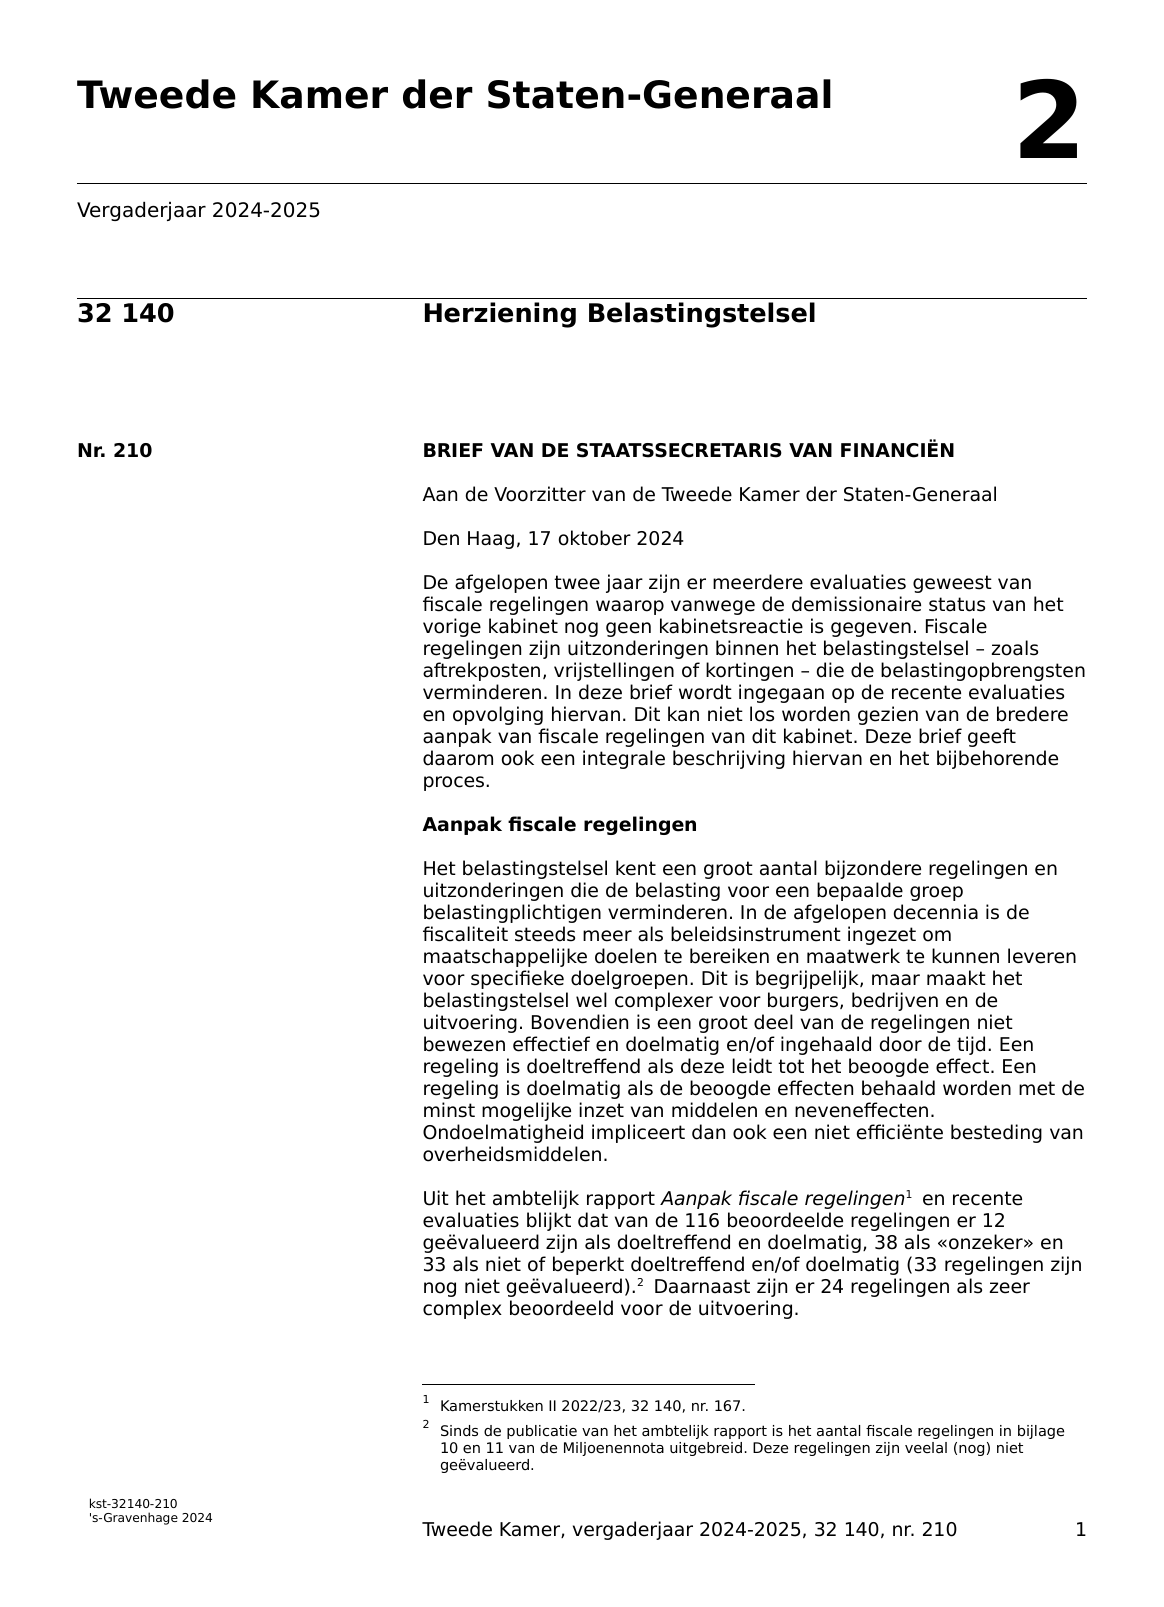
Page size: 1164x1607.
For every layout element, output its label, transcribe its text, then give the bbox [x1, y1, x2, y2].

table_cell Vergaderjaar 2024-2025 [77, 184, 1087, 298]
table_header 2 [886, 59, 1087, 183]
text Den Haag, 17 oktober 2024 [422, 528, 1087, 550]
table_header Tweede Kamer der Staten-Generaal [77, 59, 886, 183]
subtitle 32 140 Herziening Belastingstelsel [77, 299, 1087, 329]
text Het belastingstelsel kent een groot aantal bijzondere regelingen en uitzonderingen die de belasting voor een bepaalde groep belastingplichtigen verminderen. In de afgelopen decennia is de fiscaliteit steeds meer als beleidsinstrument ingezet om maatschappelijke doelen te bereiken en maatwerk te kunnen leveren voor specifieke doelgroepen. Dit is begrijpelijk, maar maakt het belastingstelsel wel complexer voor burgers, bedrijven en de uitvoering. Bovendien is een groot deel van de regelingen niet bewezen effectief en doelmatig en/of ingehaald door de tijd. Een regeling is doeltreffend als deze leidt tot het beoogde effect. Een regeling is doelmatig als de beoogde effecten behaald worden met de minst mogelijke inzet van middelen en neveneffecten. Ondoelmatigheid impliceert dan ook een niet efficiënte besteding van overheidsmiddelen. [422, 858, 1087, 1166]
text Uit het ambtelijk rapport Aanpak fiscale regelingen en recente evaluaties blijkt dat van de 116 beoordeelde regelingen er 12 geëvalueerd zijn als doeltreffend en doelmatig, 38 als «onzeker» en 33 als niet of beperkt doeltreffend en/of doelmatig (33 regelingen zijn nog niet geëvalueerd). Daarnaast zijn er 24 regelingen als zeer complex beoordeeld voor de uitvoering. [422, 1188, 1087, 1320]
text Sinds de publicatie van het ambtelijk rapport is het aantal fiscale regelingen in bijlage 10 en 11 van de Miljoenennota uitgebreid. Deze regelingen zijn veelal (nog) niet geëvalueerd. [422, 1418, 1087, 1474]
text kst-32140-210 [88, 1497, 323, 1511]
subtitle Aanpak fiscale regelingen [422, 814, 1087, 836]
text 's-Gravenhage 2024 [88, 1511, 323, 1525]
text De afgelopen twee jaar zijn er meerdere evaluaties geweest van fiscale regelingen waarop vanwege de demissionaire status van het vorige kabinet nog geen kabinetsreactie is gegeven. Fiscale regelingen zijn uitzonderingen binnen het belastingstelsel – zoals aftrekposten, vrijstellingen of kortingen – die de belastingopbrengsten verminderen. In deze brief wordt ingegaan op de recente evaluaties en opvolging hiervan. Dit kan niet los worden gezien van de bredere aanpak van fiscale regelingen van dit kabinet. Deze brief geeft daarom ook een integrale beschrijving hiervan en het bijbehorende proces. [422, 572, 1087, 792]
text Aan de Voorzitter van de Tweede Kamer der Staten-Generaal [422, 484, 1087, 506]
text Kamerstukken II 2022/23, 32 140, nr. 167. [422, 1393, 1087, 1416]
subtitle Nr. 210 BRIEF VAN DE STAATSSECRETARIS VAN FINANCIËN [77, 440, 1087, 462]
